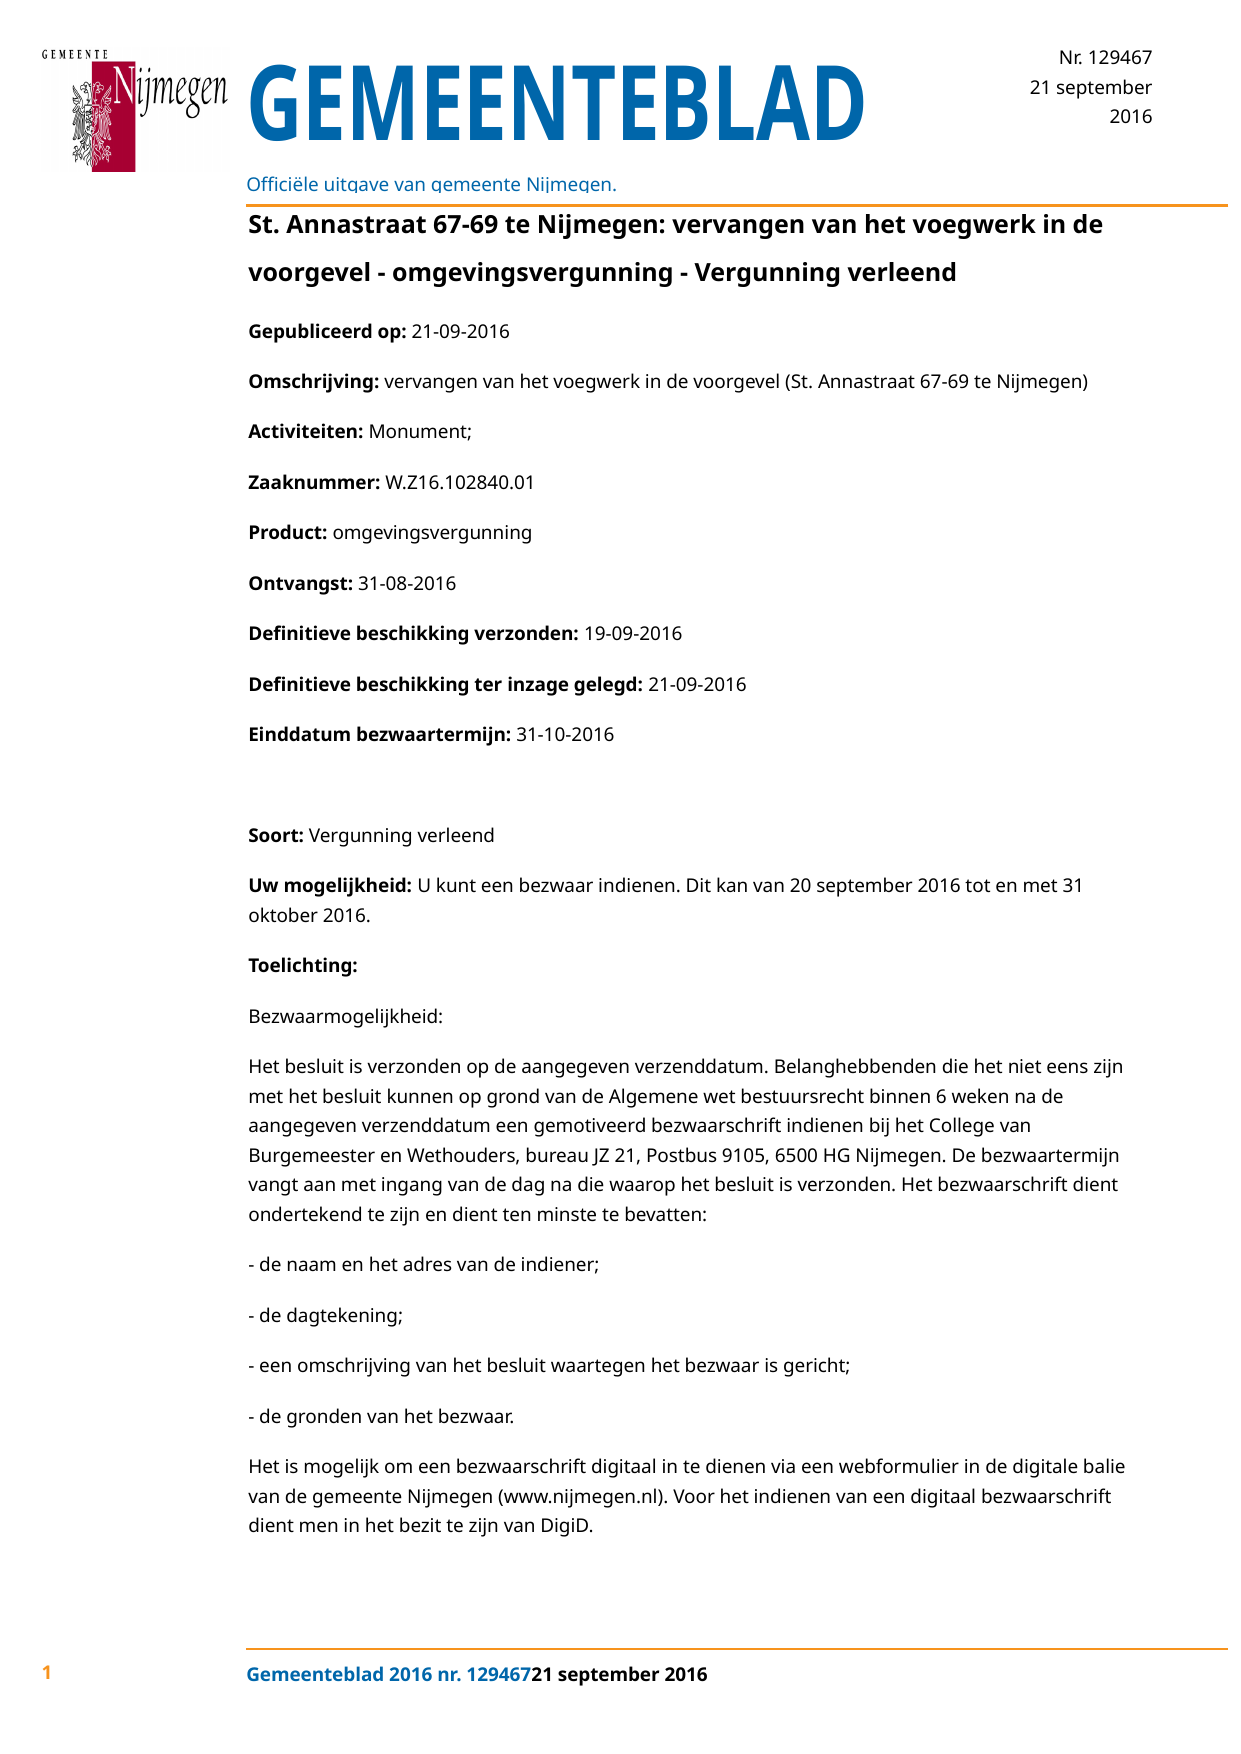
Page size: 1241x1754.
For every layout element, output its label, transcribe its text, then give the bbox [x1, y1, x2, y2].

text - de dagtekening; [248, 1302, 1152, 1328]
text Toelichting: [248, 952, 1152, 978]
text Het is mogelijk om een bezwaarschrift digitaal in te dienen via een webformulier in de digitale balie van de gemeente Nijmegen (www.nijmegen.nl). Voor het indienen van een digitaal bezwaarschrift dient men in het bezit te zijn van DigiD. [248, 1453, 1152, 1538]
text - een omschrijving van het besluit waartegen het bezwaar is gericht; [248, 1352, 1152, 1378]
text Zaaknummer: W.Z16.102840.01 [248, 469, 1152, 495]
text Uw mogelijkheid: U kunt een bezwaar indienen. Dit kan van 20 september 2016 tot en met 31 oktober 2016. [248, 872, 1152, 928]
text Definitieve beschikking verzonden: 19-09-2016 [248, 620, 1152, 646]
text Ontvangst: 31-08-2016 [248, 570, 1152, 596]
text - de gronden van het bezwaar. [248, 1403, 1152, 1429]
text St. Annastraat 67-69 te Nijmegen: vervangen van het voegwerk in de voorgevel - omgevingsvergunning - Vergunning verleend [248, 207, 1152, 288]
text - de naam en het adres van de indiener; [248, 1252, 1152, 1277]
text Product: omgevingsvergunning [248, 519, 1152, 545]
text Einddatum bezwaartermijn: 31-10-2016 [248, 721, 1152, 747]
text Soort: Vergunning verleend [248, 822, 1152, 848]
text Activiteiten: Monument; [248, 419, 1152, 444]
text Omschrijving: vervangen van het voegwerk in de voorgevel (St. Annastraat 67-69 te Nijmegen) [248, 368, 1152, 394]
text Gepubliceerd op: 21-09-2016 [248, 318, 1152, 344]
text Bezwaarmogelijkheid: [248, 1003, 1152, 1029]
text Het besluit is verzonden op de aangegeven verzenddatum. Belanghebbenden die het niet eens zijn met het besluit kunnen op grond van de Algemene wet bestuursrecht binnen 6 weken na de aangegeven verzenddatum een gemotiveerd bezwaarschrift indienen bij het College van Burgemeester en Wethouders, bureau JZ 21, Postbus 9105, 6500 HG Nijmegen. De bezwaartermijn vangt aan met ingang van de dag na die waarop het besluit is verzonden. Het bezwaarschrift dient ondertekend te zijn en dient ten minste te bevatten: [248, 1053, 1152, 1227]
picture [41, 47, 231, 172]
text Definitieve beschikking ter inzage gelegd: 21-09-2016 [248, 671, 1152, 697]
